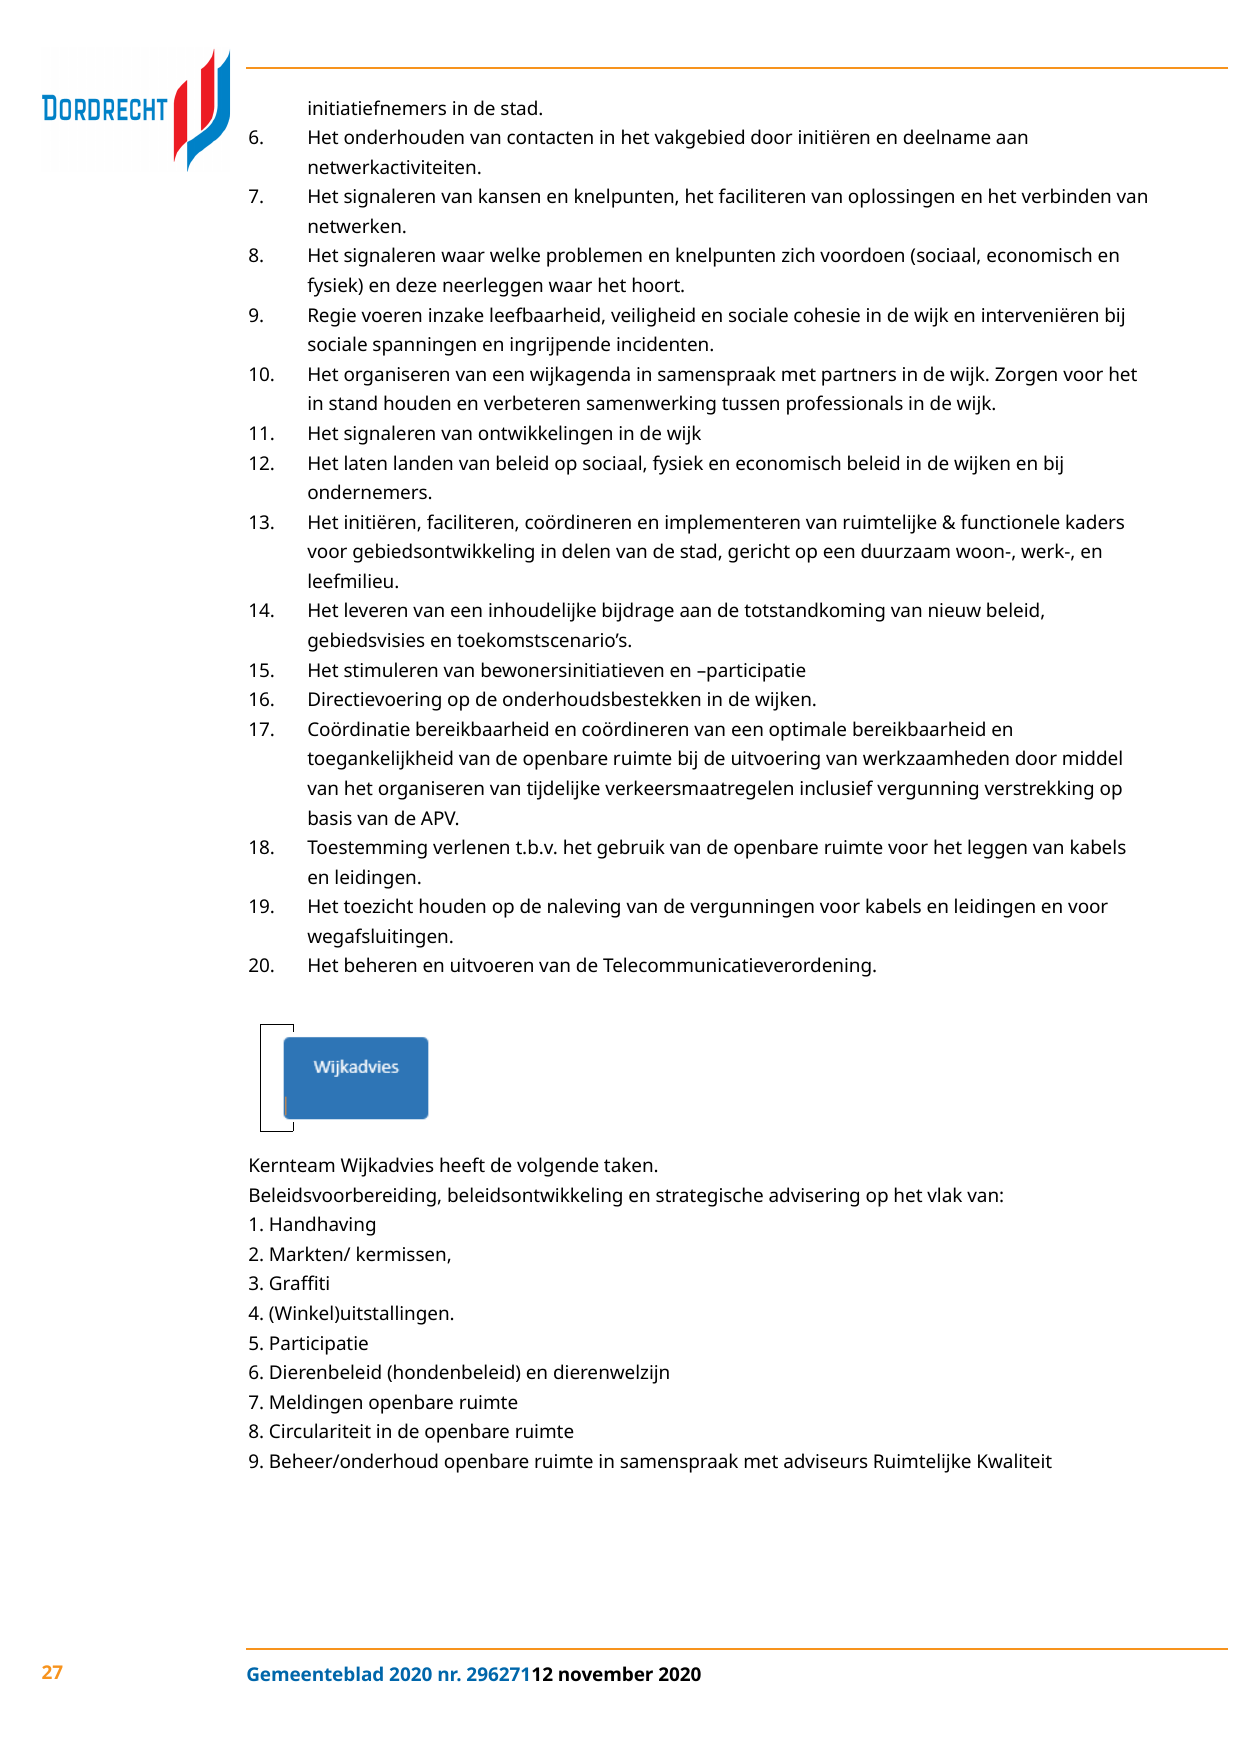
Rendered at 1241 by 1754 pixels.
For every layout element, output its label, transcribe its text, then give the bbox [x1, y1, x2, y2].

text 7. Meldingen openbare ruimte [248, 1389, 1152, 1414]
text 1. Handhaving [248, 1211, 1152, 1237]
text Kernteam Wijkadvies heeft de volgende taken. [248, 1152, 1152, 1178]
list Het organiseren van een wijkagenda in samenspraak met partners in de wijk. Zorgen voor het in stand houden en verbeteren samenwerking tussen professionals in de wijk. [248, 361, 1152, 416]
text 5. Participatie [248, 1330, 1152, 1355]
list initiatiefnemers in de stad. [248, 95, 1152, 121]
text 6. Dierenbeleid (hondenbeleid) en dierenwelzijn [248, 1359, 1152, 1385]
picture [41, 47, 231, 172]
list Het signaleren van kansen en knelpunten, het faciliteren van oplossingen en het verbinden van netwerken. [248, 183, 1152, 239]
list Regie voeren inzake leefbaarheid, veiligheid en sociale cohesie in de wijk en interveniëren bij sociale spanningen en ingrijpende incidenten. [248, 302, 1152, 357]
list Het laten landen van beleid op sociaal, fysiek en economisch beleid in de wijken en bij ondernemers. [248, 450, 1152, 505]
list Coördinatie bereikbaarheid en coördineren van een optimale bereikbaarheid en toegankelijkheid van de openbare ruimte bij de uitvoering van werkzaamheden door middel van het organiseren van tijdelijke verkeersmaatregelen inclusief vergunning verstrekking op basis van de APV. [248, 716, 1152, 831]
list Het stimuleren van bewonersinitiatieven en –participatie [248, 657, 1152, 683]
list Het onderhouden van contacten in het vakgebied door initiëren en deelname aan netwerkactiviteiten. [248, 124, 1152, 180]
text 4. (Winkel)uitstallingen. [248, 1300, 1152, 1326]
text 9. Beheer/onderhoud openbare ruimte in samenspraak met adviseurs Ruimtelijke Kwaliteit [248, 1448, 1152, 1474]
text 3. Graffiti [248, 1271, 1152, 1296]
list Het signaleren waar welke problemen en knelpunten zich voordoen (sociaal, economisch en fysiek) en deze neerleggen waar het hoort. [248, 243, 1152, 298]
list Het initiëren, faciliteren, coördineren en implementeren van ruimtelijke & functionele kaders voor gebiedsontwikkeling in delen van de stad, gericht op een duurzaam woon-, werk-, en leefmilieu. [248, 509, 1152, 594]
picture [268, 1032, 447, 1122]
text Beleidsvoorbereiding, beleidsontwikkeling en strategische advisering op het vlak van: [248, 1182, 1152, 1207]
list Het beheren en uitvoeren van de Telecommunicatieverordening. [248, 953, 1152, 978]
text 2. Markten/ kermissen, [248, 1241, 1152, 1267]
list Het signaleren van ontwikkelingen in de wijk [248, 420, 1152, 446]
list Toestemming verlenen t.b.v. het gebruik van de openbare ruimte voor het leggen van kabels en leidingen. [248, 834, 1152, 890]
text 8. Circulariteit in de openbare ruimte [248, 1418, 1152, 1444]
list Het toezicht houden op de naleving van de vergunningen voor kabels en leidingen en voor wegafsluitingen. [248, 893, 1152, 949]
list Het leveren van een inhoudelijke bijdrage aan de totstandkoming van nieuw beleid, gebiedsvisies en toekomstscenario’s. [248, 598, 1152, 653]
list Directievoering op de onderhoudsbestekken in de wijken. [248, 686, 1152, 712]
